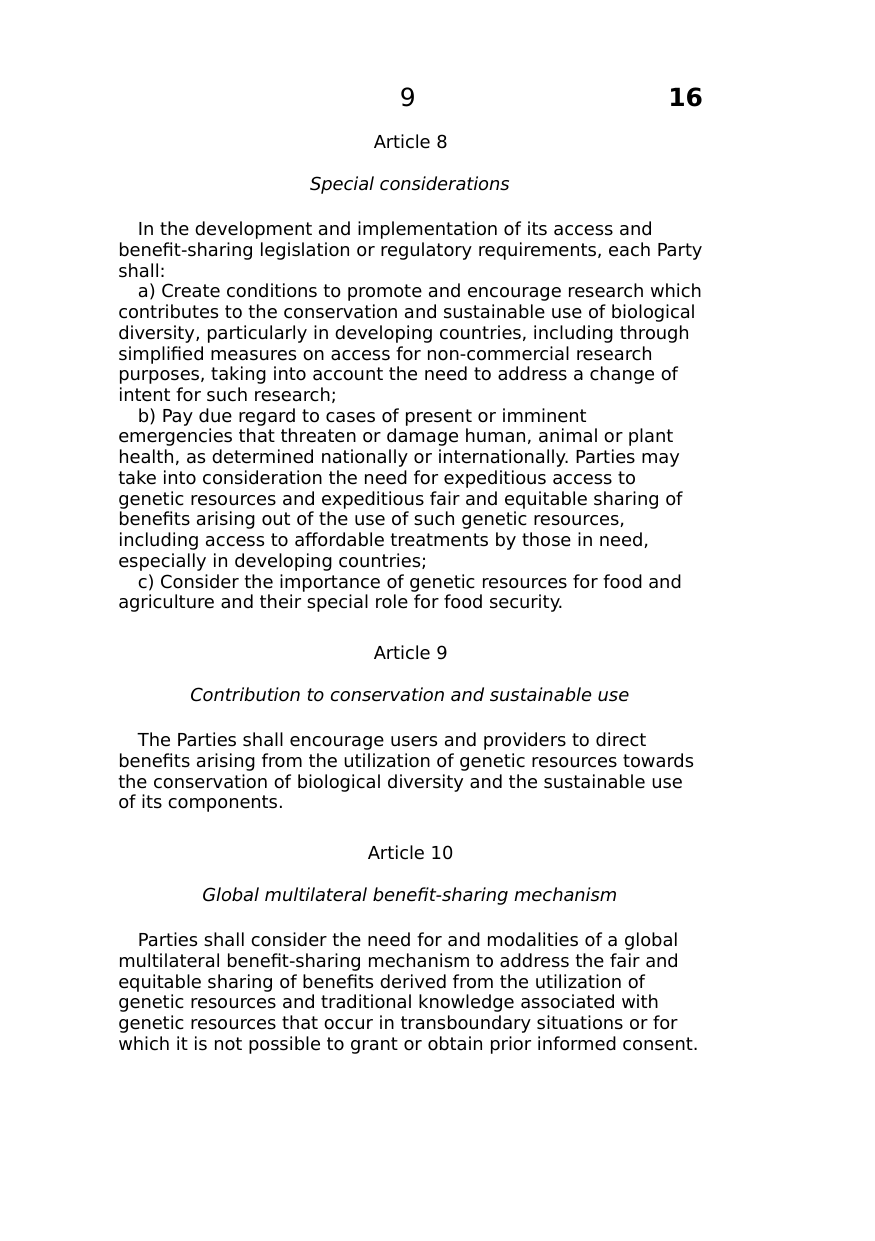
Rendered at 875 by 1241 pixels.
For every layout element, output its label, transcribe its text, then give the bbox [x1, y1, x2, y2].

text In the development and implementation of its access and benefit-sharing legislation or regulatory requirements, each Party shall: [118, 219, 703, 281]
subtitle Article 8 Special considerations [118, 132, 703, 194]
text a) Create conditions to promote and encourage research which contributes to the conservation and sustainable use of biological diversity, particularly in developing countries, including through simplified measures on access for non-commercial research purposes, taking into account the need to address a change of intent for such research; [118, 281, 703, 406]
text The Parties shall encourage users and providers to direct benefits arising from the utilization of genetic resources towards the conservation of biological diversity and the sustainable use of its components. [118, 730, 703, 813]
subtitle Article 10 Global multilateral benefit-sharing mechanism [118, 843, 703, 905]
text Parties shall consider the need for and modalities of a global multilateral benefit-sharing mechanism to address the fair and equitable sharing of benefits derived from the utilization of genetic resources and traditional knowledge associated with genetic resources that occur in transboundary situations or for which it is not possible to grant or obtain prior informed consent. [118, 930, 703, 1054]
text b) Pay due regard to cases of present or imminent emergencies that threaten or damage human, animal or plant health, as determined nationally or internationally. Parties may take into consideration the need for expeditious access to genetic resources and expeditious fair and equitable sharing of benefits arising out of the use of such genetic resources, including access to affordable treatments by those in need, especially in developing countries; [118, 406, 703, 571]
subtitle Article 9 Contribution to conservation and sustainable use [118, 643, 703, 705]
text c) Consider the importance of genetic resources for food and agriculture and their special role for food security. [118, 571, 703, 613]
